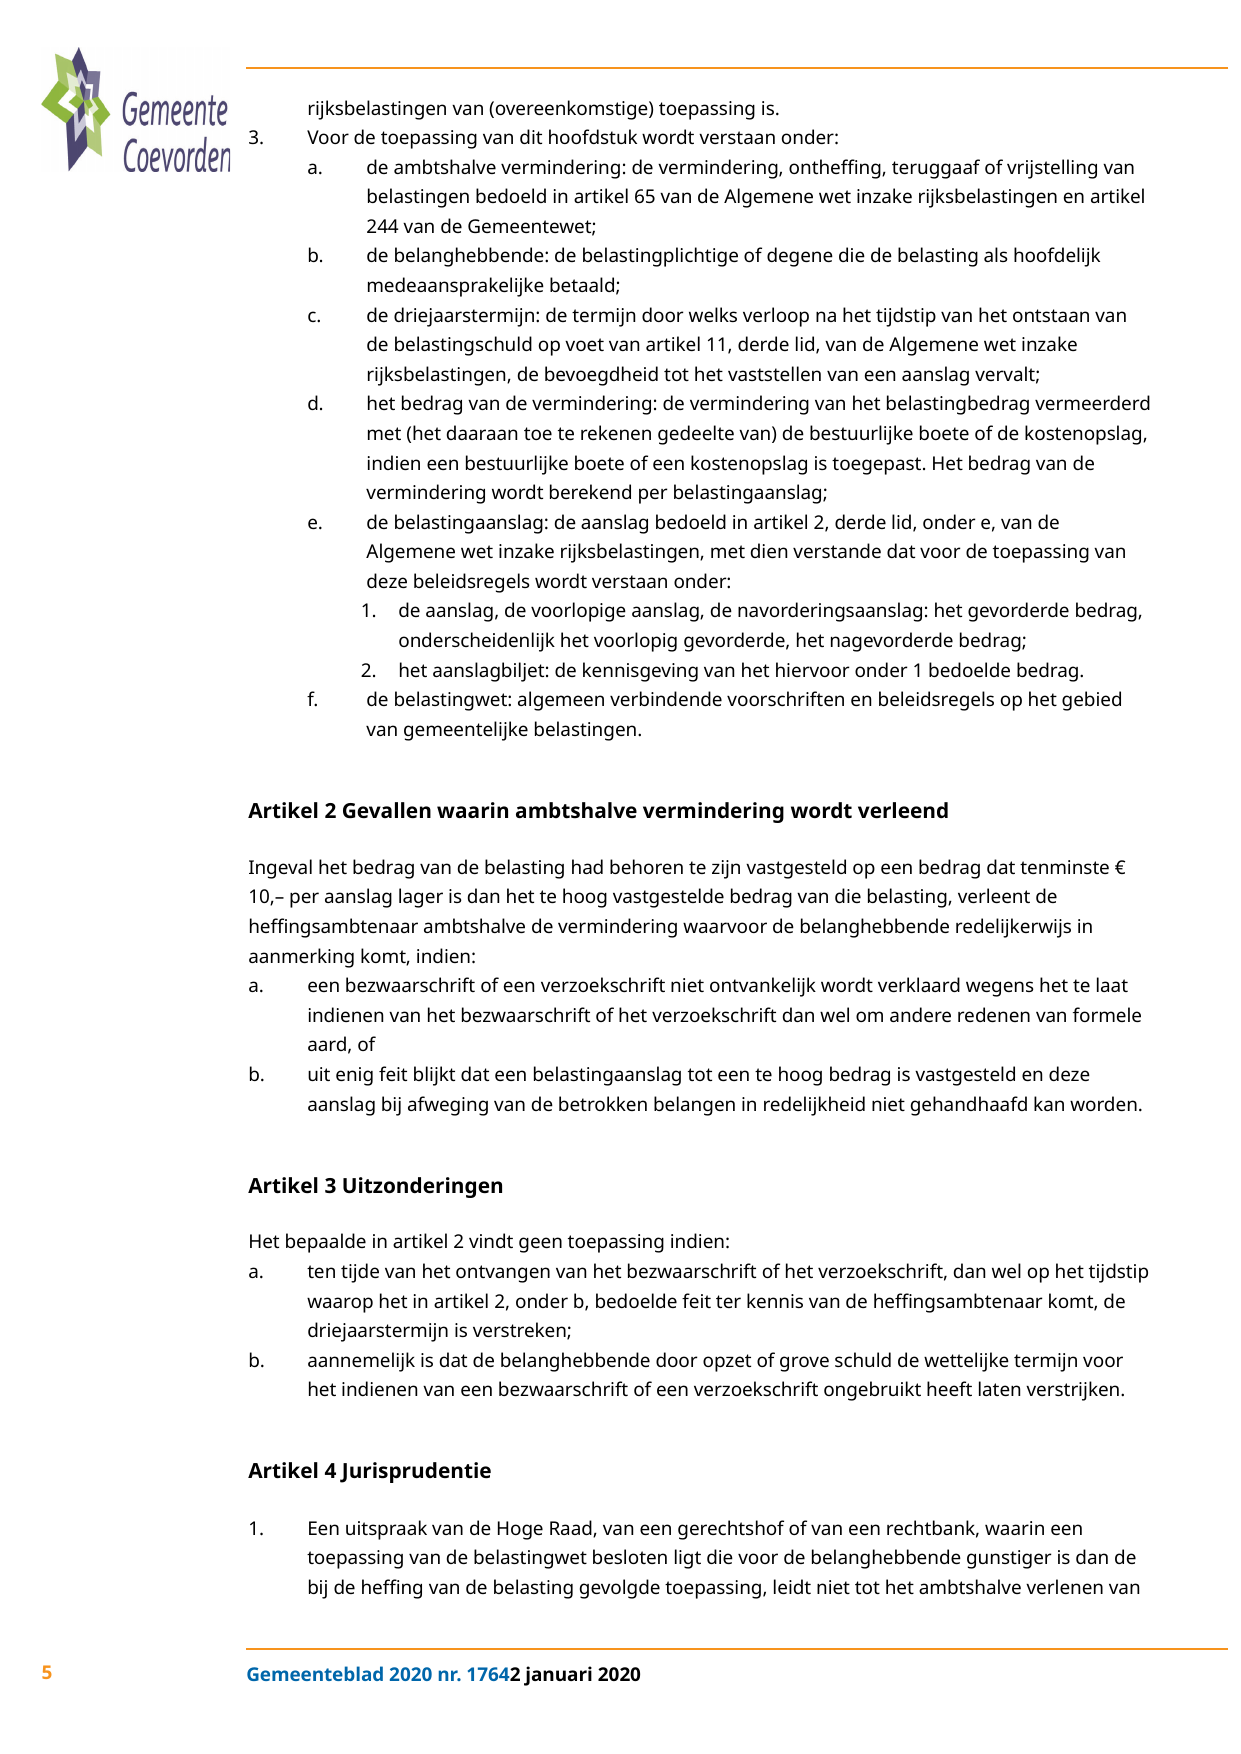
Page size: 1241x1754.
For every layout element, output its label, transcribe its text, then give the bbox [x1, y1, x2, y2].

list de belanghebbende: de belastingplichtige of degene die de belasting als hoofdelijk medeaansprakelijke betaald; [307, 243, 1152, 298]
list het aanslagbiljet: de kennisgeving van het hiervoor onder 1 bedoelde bedrag. [361, 657, 1152, 683]
text Het bepaalde in artikel 2 vindt geen toepassing indien: [248, 1229, 1152, 1254]
text Artikel 3 Uitzonderingen [248, 1171, 1152, 1199]
list de belastingwet: algemeen verbindende voorschriften en beleidsregels op het gebied van gemeentelijke belastingen. [307, 686, 1152, 742]
list rijksbelastingen van (overeenkomstige) toepassing is. [248, 95, 1152, 121]
list de ambtshalve vermindering: de vermindering, ontheffing, teruggaaf of vrijstelling van belastingen bedoeld in artikel 65 van de Algemene wet inzake rijksbelastingen en artikel 244 van de Gemeentewet; [307, 154, 1152, 239]
picture [41, 47, 231, 172]
list Een uitspraak van de Hoge Raad, van een gerechtshof of van een rechtbank, waarin een toepassing van de belastingwet besloten ligt die voor de belanghebbende gunstiger is dan de bij de heffing van de belasting gevolgde toepassing, leidt niet tot het ambtshalve verlenen van [248, 1515, 1152, 1599]
list ten tijde van het ontvangen van het bezwaarschrift of het verzoekschrift, dan wel op het tijdstip waarop het in artikel 2, onder b, bedoelde feit ter kennis van de heffingsambtenaar komt, de driejaarstermijn is verstreken; [248, 1258, 1152, 1343]
list uit enig feit blijkt dat een belastingaanslag tot een te hoog bedrag is vastgesteld en deze aanslag bij afweging van de betrokken belangen in redelijkheid niet gehandhaafd kan worden. [248, 1061, 1152, 1116]
list de driejaarstermijn: de termijn door welks verloop na het tijdstip van het ontstaan van de belastingschuld op voet van artikel 11, derde lid, van de Algemene wet inzake rijksbelastingen, de bevoegdheid tot het vaststellen van een aanslag vervalt; [307, 302, 1152, 387]
list het bedrag van de vermindering: de vermindering van het belastingbedrag vermeerderd met (het daaraan toe te rekenen gedeelte van) de bestuurlijke boete of de kostenopslag, indien een bestuurlijke boete of een kostenopslag is toegepast. Het bedrag van de vermindering wordt berekend per belastingaanslag; [307, 391, 1152, 505]
list de belastingaanslag: de aanslag bedoeld in artikel 2, derde lid, onder e, van de Algemene wet inzake rijksbelastingen, met dien verstande dat voor de toepassing van deze beleidsregels wordt verstaan onder: [307, 509, 1152, 594]
list de aanslag, de voorlopige aanslag, de navorderingsaanslag: het gevorderde bedrag, onderscheidenlijk het voorlopig gevorderde, het nagevorderde bedrag; [361, 598, 1152, 653]
list een bezwaarschrift of een verzoekschrift niet ontvankelijk wordt verklaard wegens het te laat indienen van het bezwaarschrift of het verzoekschrift dan wel om andere redenen van formele aard, of [248, 972, 1152, 1057]
text Artikel 4 Jurisprudentie [248, 1457, 1152, 1485]
list aannemelijk is dat de belanghebbende door opzet of grove schuld de wettelijke termijn voor het indienen van een bezwaarschrift of een verzoekschrift ongebruikt heeft laten verstrijken. [248, 1347, 1152, 1402]
text Ingeval het bedrag van de belasting had behoren te zijn vastgesteld op een bedrag dat tenminste € 10,– per aanslag lager is dan het te hoog vastgestelde bedrag van die belasting, verleent de heffingsambtenaar ambtshalve de vermindering waarvoor de belanghebbende redelijkerwijs in aanmerking komt, indien: [248, 854, 1152, 968]
text Artikel 2 Gevallen waarin ambtshalve vermindering wordt verleend [248, 796, 1152, 824]
list Voor de toepassing van dit hoofdstuk wordt verstaan onder: [248, 124, 1152, 150]
